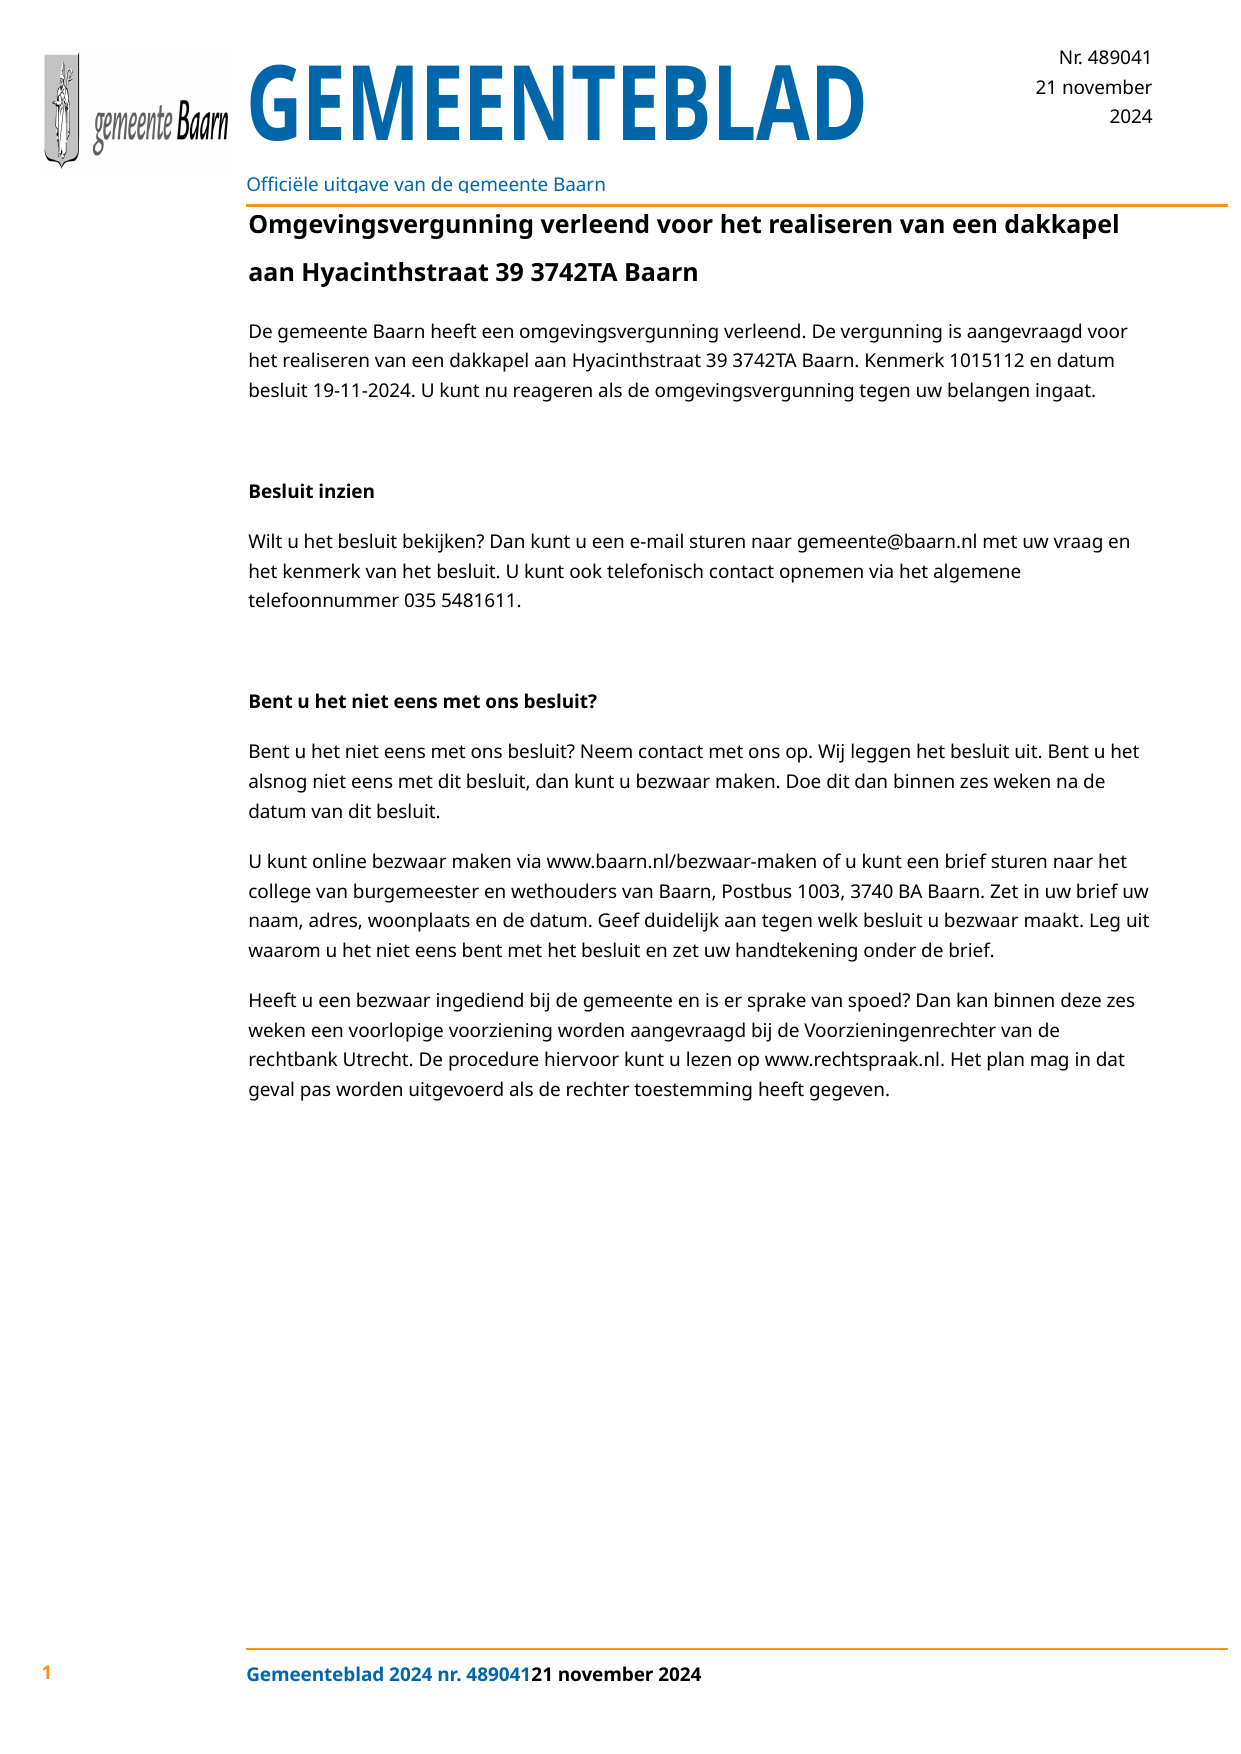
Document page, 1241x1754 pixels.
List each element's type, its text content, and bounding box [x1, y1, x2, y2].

text Heeft u een bezwaar ingediend bij de gemeente en is er sprake van spoed? Dan kan binnen deze zes weken een voorlopige voorziening worden aangevraagd bij de Voorzieningenrechter van de rechtbank Utrecht. De procedure hiervoor kunt u lezen op www.rechtspraak.nl. Het plan mag in dat geval pas worden uitgevoerd als de rechter toestemming heeft gegeven. [248, 987, 1152, 1102]
text Wilt u het besluit bekijken? Dan kunt u een e-mail sturen naar gemeente@baarn.nl met uw vraag en het kenmerk van het besluit. U kunt ook telefonisch contact opnemen via het algemene telefoonnummer 035 5481611. [248, 528, 1152, 613]
text U kunt online bezwaar maken via www.baarn.nl/bezwaar-maken of u kunt een brief sturen naar het college van burgemeester en wethouders van Baarn, Postbus 1003, 3740 BA Baarn. Zet in uw brief uw naam, adres, woonplaats en de datum. Geef duidelijk aan tegen welk besluit u bezwaar maakt. Leg uit waarom u het niet eens bent met het besluit en zet uw handtekening onder de brief. [248, 848, 1152, 963]
text Bent u het niet eens met ons besluit? Neem contact met ons op. Wij leggen het besluit uit. Bent u het alsnog niet eens met dit besluit, dan kunt u bezwaar maken. Doe dit dan binnen zes weken na de datum van dit besluit. [248, 739, 1152, 824]
text Omgevingsvergunning verleend voor het realiseren van een dakkapel aan Hyacinthstraat 39 3742TA Baarn [248, 207, 1152, 288]
text Besluit inzien [248, 478, 1152, 504]
picture [41, 47, 231, 172]
text De gemeente Baarn heeft een omgevingsvergunning verleend. De vergunning is aangevraagd voor het realiseren van een dakkapel aan Hyacinthstraat 39 3742TA Baarn. Kenmerk 1015112 en datum besluit 19-11-2024. U kunt nu reageren als de omgevingsvergunning tegen uw belangen ingaat. [248, 318, 1152, 403]
text Bent u het niet eens met ons besluit? [248, 688, 1152, 714]
